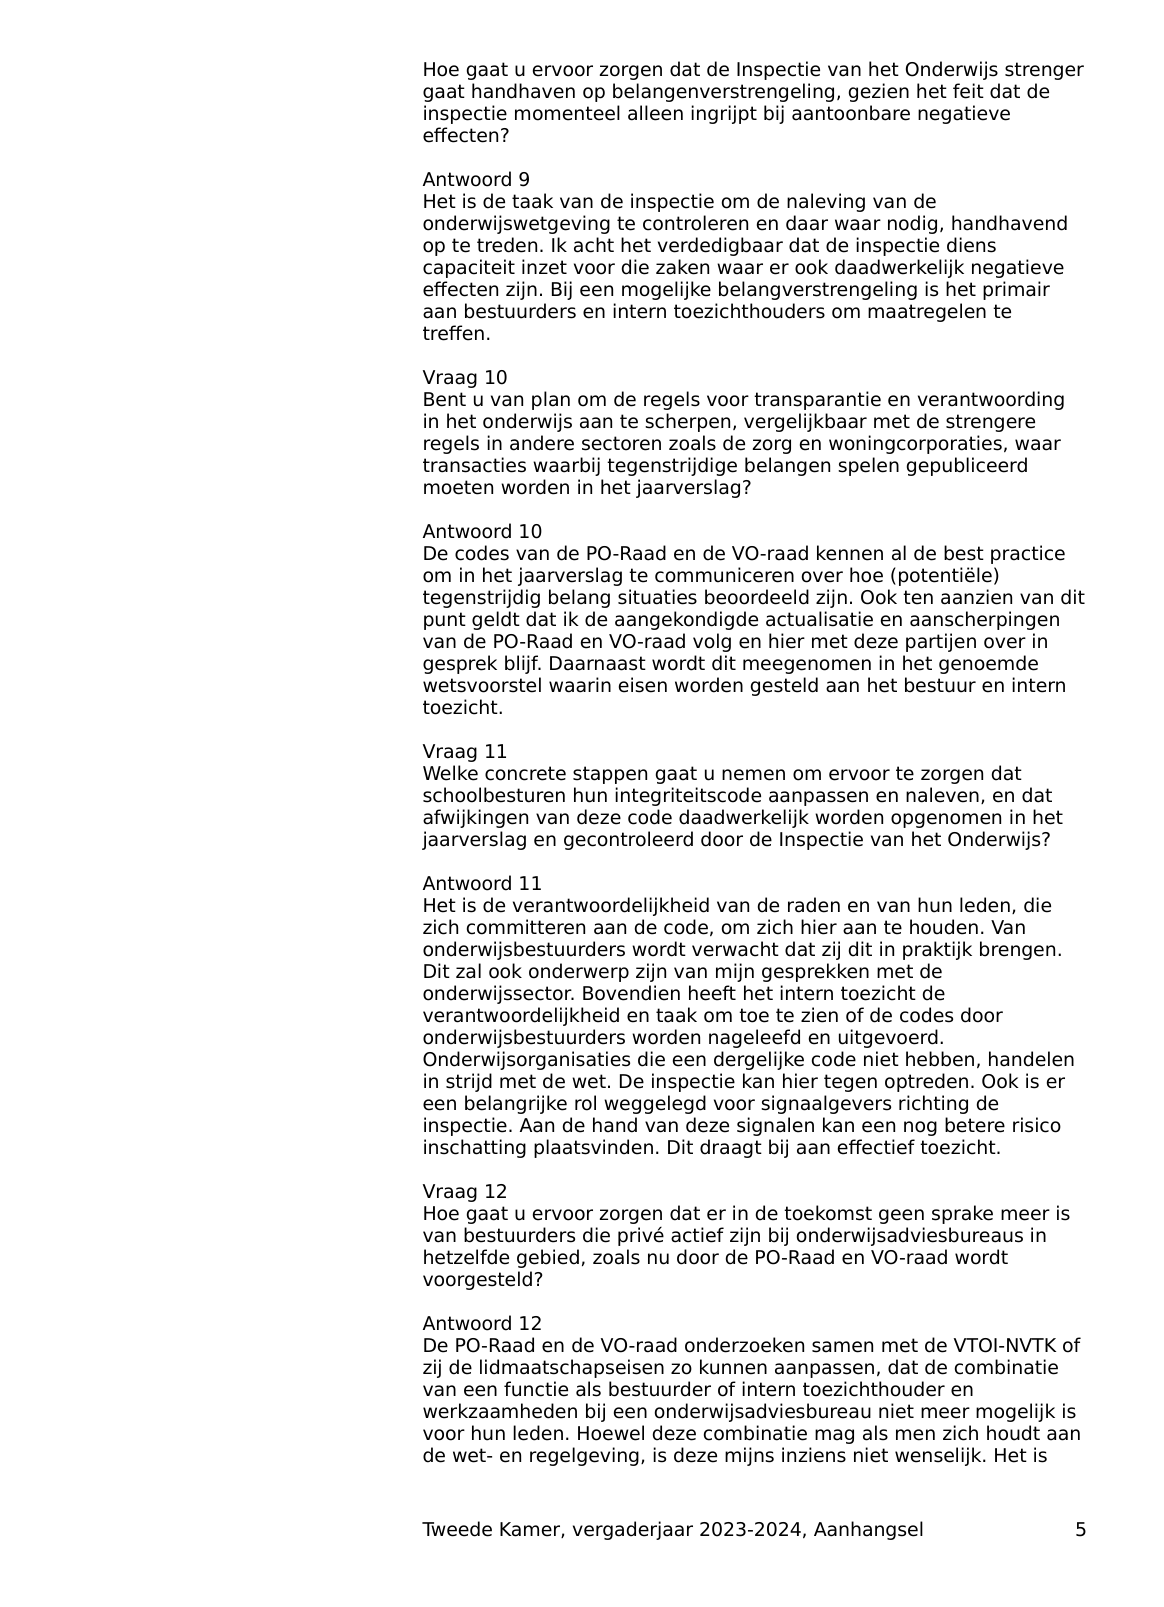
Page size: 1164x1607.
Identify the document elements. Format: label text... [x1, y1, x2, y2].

text Antwoord 10 [422, 521, 1087, 543]
text Hoe gaat u ervoor zorgen dat de Inspectie van het Onderwijs strenger gaat handhaven op belangenverstrengeling, gezien het feit dat de inspectie momenteel alleen ingrijpt bij aantoonbare negatieve effecten? [422, 59, 1087, 147]
text Het is de verantwoordelijkheid van de raden en van hun leden, die zich committeren aan de code, om zich hier aan te houden. Van onderwijsbestuurders wordt verwacht dat zij dit in praktijk brengen. Dit zal ook onderwerp zijn van mijn gesprekken met de onderwijssector. Bovendien heeft het intern toezicht de verantwoordelijkheid en taak om toe te zien of de codes door onderwijsbestuurders worden nageleefd en uitgevoerd. Onderwijsorganisaties die een dergelijke code niet hebben, handelen in strijd met de wet. De inspectie kan hier tegen optreden. Ook is er een belangrijke rol weggelegd voor signaalgevers richting de inspectie. Aan de hand van deze signalen kan een nog betere risico inschatting plaatsvinden. Dit draagt bij aan effectief toezicht. [422, 895, 1087, 1159]
text Vraag 11 [422, 741, 1087, 763]
text Vraag 12 [422, 1181, 1087, 1203]
text Hoe gaat u ervoor zorgen dat er in de toekomst geen sprake meer is van bestuurders die privé actief zijn bij onderwijsadviesbureaus in hetzelfde gebied, zoals nu door de PO-Raad en VO-raad wordt voorgesteld? [422, 1203, 1087, 1291]
text De PO-Raad en de VO-raad onderzoeken samen met de VTOI-NVTK of zij de lidmaatschapseisen zo kunnen aanpassen, dat de combinatie van een functie als bestuurder of intern toezichthouder en werkzaamheden bij een onderwijsadviesbureau niet meer mogelijk is voor hun leden. Hoewel deze combinatie mag als men zich houdt aan de wet- en regelgeving, is deze mijns inziens niet wenselijk. Het is [422, 1335, 1087, 1467]
text Vraag 10 [422, 367, 1087, 389]
text Bent u van plan om de regels voor transparantie en verantwoording in het onderwijs aan te scherpen, vergelijkbaar met de strengere regels in andere sectoren zoals de zorg en woningcorporaties, waar transacties waarbij tegenstrijdige belangen spelen gepubliceerd moeten worden in het jaarverslag? [422, 389, 1087, 499]
text Antwoord 12 [422, 1313, 1087, 1335]
text Welke concrete stappen gaat u nemen om ervoor te zorgen dat schoolbesturen hun integriteitscode aanpassen en naleven, en dat afwijkingen van deze code daadwerkelijk worden opgenomen in het jaarverslag en gecontroleerd door de Inspectie van het Onderwijs? [422, 763, 1087, 851]
text Het is de taak van de inspectie om de naleving van de onderwijswetgeving te controleren en daar waar nodig, handhavend op te treden. Ik acht het verdedigbaar dat de inspectie diens capaciteit inzet voor die zaken waar er ook daadwerkelijk negatieve effecten zijn. Bij een mogelijke belangverstrengeling is het primair aan bestuurders en intern toezichthouders om maatregelen te treffen. [422, 191, 1087, 345]
text De codes van de PO-Raad en de VO-raad kennen al de best practice om in het jaarverslag te communiceren over hoe (potentiële) tegenstrijdig belang situaties beoordeeld zijn. Ook ten aanzien van dit punt geldt dat ik de aangekondigde actualisatie en aanscherpingen van de PO-Raad en VO-raad volg en hier met deze partijen over in gesprek blijf. Daarnaast wordt dit meegenomen in het genoemde wetsvoorstel waarin eisen worden gesteld aan het bestuur en intern toezicht. [422, 543, 1087, 719]
text Antwoord 9 [422, 169, 1087, 191]
text Antwoord 11 [422, 873, 1087, 895]
